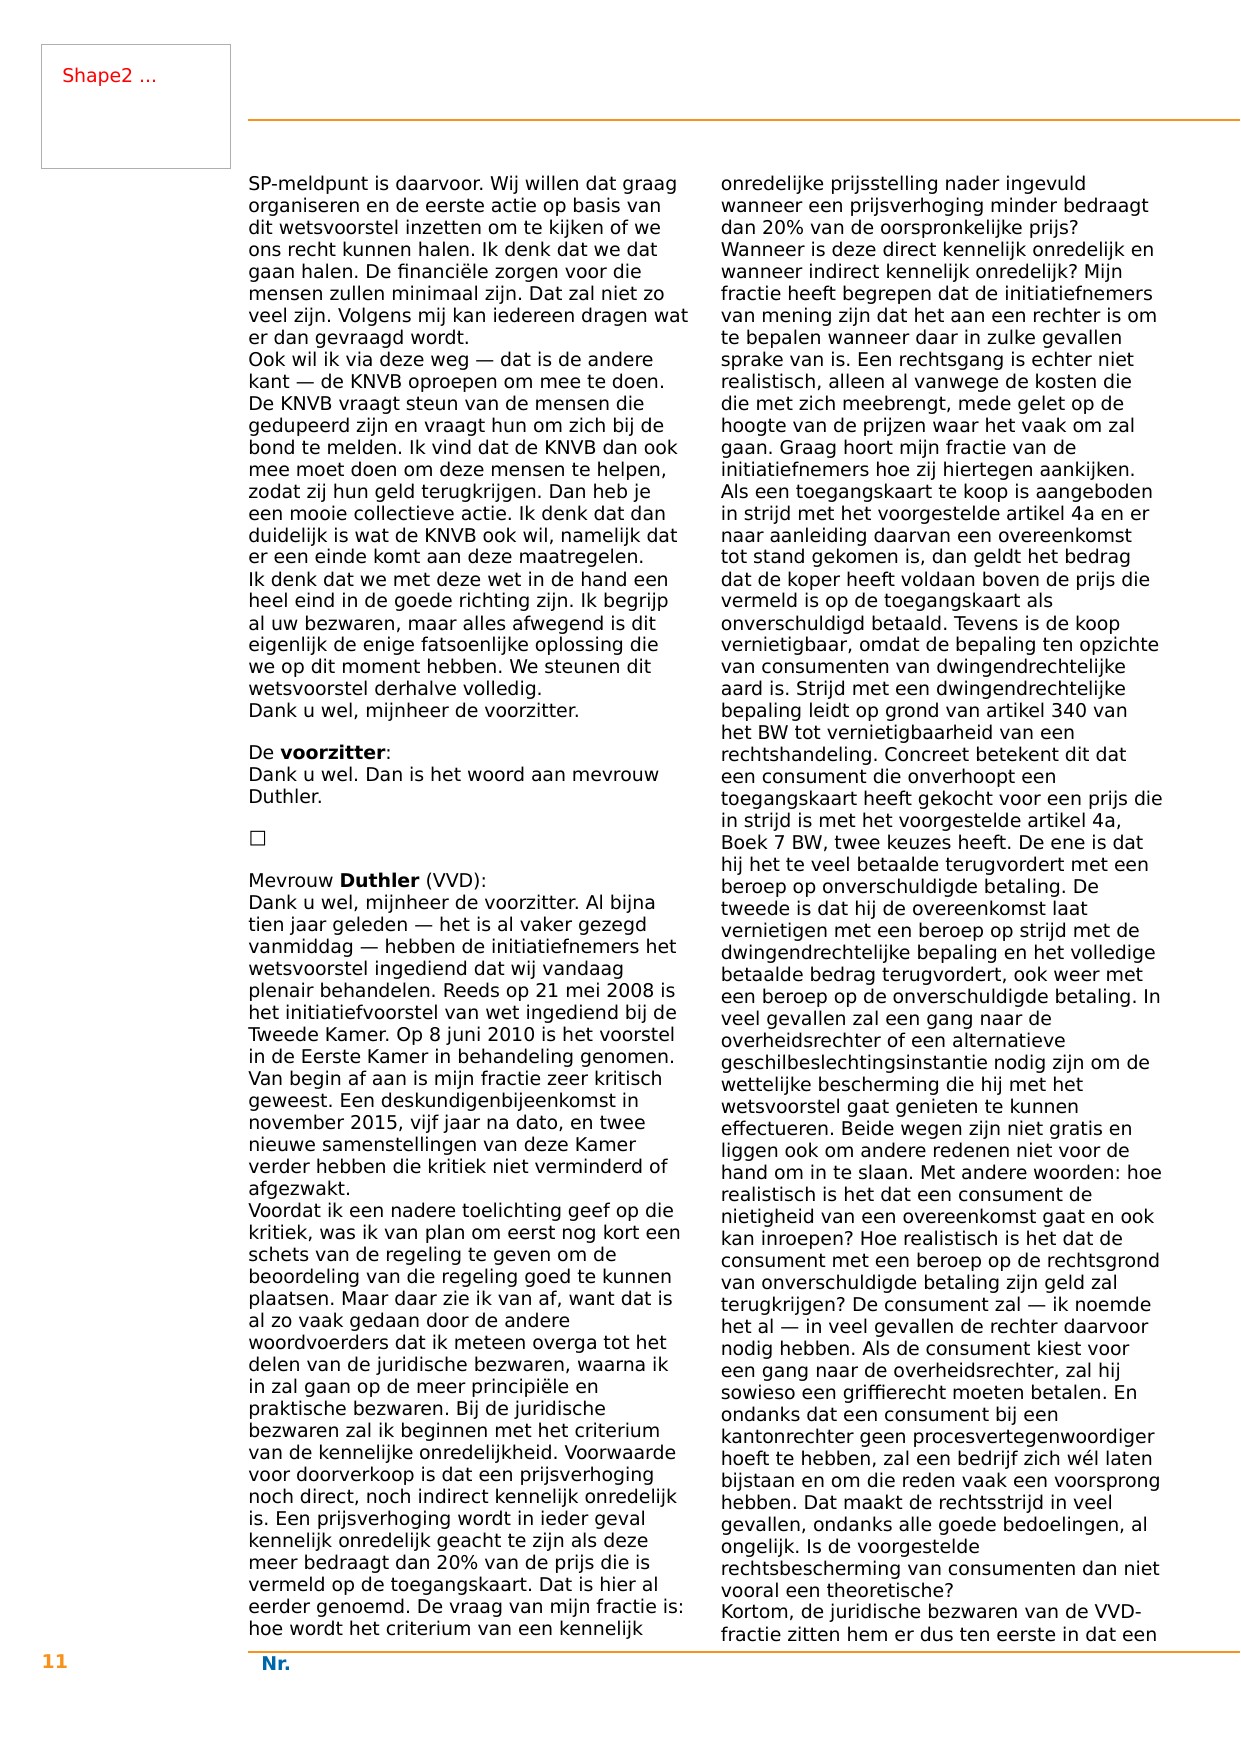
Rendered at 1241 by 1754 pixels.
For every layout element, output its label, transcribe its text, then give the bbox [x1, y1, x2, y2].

text Kortom, de juridische bezwaren van de VVD-fractie zitten hem er dus ten eerste in dat een [721, 1601, 1163, 1645]
text Als een toegangskaart te koop is aangeboden in strijd met het voorgestelde artikel 4a en er naar aanleiding daarvan een overeenkomst tot stand gekomen is, dan geldt het bedrag dat de koper heeft voldaan boven de prijs die vermeld is op de toegangskaart als onverschuldigd betaald. Tevens is de koop vernietigbaar, omdat de bepaling ten opzichte van consumenten van dwingendrechtelijke aard is. Strijd met een dwingendrechtelijke bepaling leidt op grond van artikel 340 van het BW tot vernietigbaarheid van een rechtshandeling. Concreet betekent dit dat een consument die onverhoopt een toegangskaart heeft gekocht voor een prijs die in strijd is met het voorgestelde artikel 4a, Boek 7 BW, twee keuzes heeft. De ene is dat hij het te veel betaalde terugvordert met een beroep op onverschuldigde betaling. De tweede is dat hij de overeenkomst laat vernietigen met een beroep op strijd met de dwingendrechtelijke bepaling en het volledige betaalde bedrag terugvordert, ook weer met een beroep op de onverschuldigde betaling. In veel gevallen zal een gang naar de overheidsrechter of een alternatieve geschilbeslechtingsinstantie nodig zijn om de wettelijke bescherming die hij met het wetsvoorstel gaat genieten te kunnen effectueren. Beide wegen zijn niet gratis en liggen ook om andere redenen niet voor de hand om in te slaan. Met andere woorden: hoe realistisch is het dat een consument de nietigheid van een overeenkomst gaat en ook kan inroepen? Hoe realistisch is het dat de consument met een beroep op de rechtsgrond van onverschuldigde betaling zijn geld zal terugkrijgen? De consument zal — ik noemde het al — in veel gevallen de rechter daarvoor nodig hebben. Als de consument kiest voor een gang naar de overheidsrechter, zal hij sowieso een griffierecht moeten betalen. En ondanks dat een consument bij een kantonrechter geen procesvertegenwoordiger hoeft te hebben, zal een bedrijf zich wél laten bijstaan en om die reden vaak een voorsprong hebben. Dat maakt de rechtsstrijd in veel gevallen, ondanks alle goede bedoelingen, al ongelijk. Is de voorgestelde rechtsbescherming van consumenten dan niet vooral een theoretische? [721, 481, 1163, 1601]
text Voordat ik een nadere toelichting geef op die kritiek, was ik van plan om eerst nog kort een schets van de regeling te geven om de beoordeling van die regeling goed te kunnen plaatsen. Maar daar zie ik van af, want dat is al zo vaak gedaan door de andere woordvoerders dat ik meteen overga tot het delen van de juridische bezwaren, waarna ik in zal gaan op de meer principiële en praktische bezwaren. Bij de juridische bezwaren zal ik beginnen met het criterium van de kennelijke onredelijkheid. Voorwaarde voor doorverkoop is dat een prijsverhoging noch direct, noch indirect kennelijk onredelijk is. Een prijsverhoging wordt in ieder geval kennelijk onredelijk geacht te zijn als deze meer bedraagt dan 20% van de prijs die is vermeld op de toegangskaart. Dat is hier al eerder genoemd. De vraag van mijn fractie is: hoe wordt het criterium van een kennelijk [248, 1200, 691, 1639]
text Ik denk dat we met deze wet in de hand een heel eind in de goede richting zijn. Ik begrijp al uw bezwaren, maar alles afwegend is dit eigenlijk de enige fatsoenlijke oplossing die we op dit moment hebben. We steunen dit wetsvoorstel derhalve volledig. [248, 568, 691, 700]
text De voorzitter: [248, 742, 691, 764]
text Dank u wel, mijnheer de voorzitter. Al bijna tien jaar geleden — het is al vaker gezegd vanmiddag — hebben de initiatiefnemers het wetsvoorstel ingediend dat wij vandaag plenair behandelen. Reeds op 21 mei 2008 is het initiatiefvoorstel van wet ingediend bij de Tweede Kamer. Op 8 juni 2010 is het voorstel in de Eerste Kamer in behandeling genomen. Van begin af aan is mijn fractie zeer kritisch geweest. Een deskundigenbijeenkomst in november 2015, vijf jaar na dato, en twee nieuwe samenstellingen van deze Kamer verder hebben die kritiek niet verminderd of afgezwakt. [248, 892, 691, 1200]
text Dank u wel. Dan is het woord aan mevrouw Duthler. [248, 764, 691, 808]
text SP-meldpunt is daarvoor. Wij willen dat graag organiseren en de eerste actie op basis van dit wetsvoorstel inzetten om te kijken of we ons recht kunnen halen. Ik denk dat we dat gaan halen. De financiële zorgen voor die mensen zullen minimaal zijn. Dat zal niet zo veel zijn. Volgens mij kan iedereen dragen wat er dan gevraagd wordt. [248, 173, 691, 349]
text Dank u wel, mijnheer de voorzitter. [248, 700, 691, 722]
text Ook wil ik via deze weg — dat is de andere kant — de KNVB oproepen om mee te doen. De KNVB vraagt steun van de mensen die gedupeerd zijn en vraagt hun om zich bij de bond te melden. Ik vind dat de KNVB dan ook mee moet doen om deze mensen te helpen, zodat zij hun geld terugkrijgen. Dan heb je een mooie collectieve actie. Ik denk dat dan duidelijk is wat de KNVB ook wil, namelijk dat er een einde komt aan deze maatregelen. [248, 349, 691, 568]
text onredelijke prijsstelling nader ingevuld wanneer een prijsverhoging minder bedraagt dan 20% van de oorspronkelijke prijs? Wanneer is deze direct kennelijk onredelijk en wanneer indirect kennelijk onredelijk? Mijn fractie heeft begrepen dat de initiatiefnemers van mening zijn dat het aan een rechter is om te bepalen wanneer daar in zulke gevallen sprake van is. Een rechtsgang is echter niet realistisch, alleen al vanwege de kosten die die met zich meebrengt, mede gelet op de hoogte van de prijzen waar het vaak om zal gaan. Graag hoort mijn fractie van de initiatiefnemers hoe zij hiertegen aankijken. [721, 173, 1163, 481]
text Mevrouw Duthler (VVD): [248, 870, 691, 892]
text ⬜ [248, 828, 691, 850]
